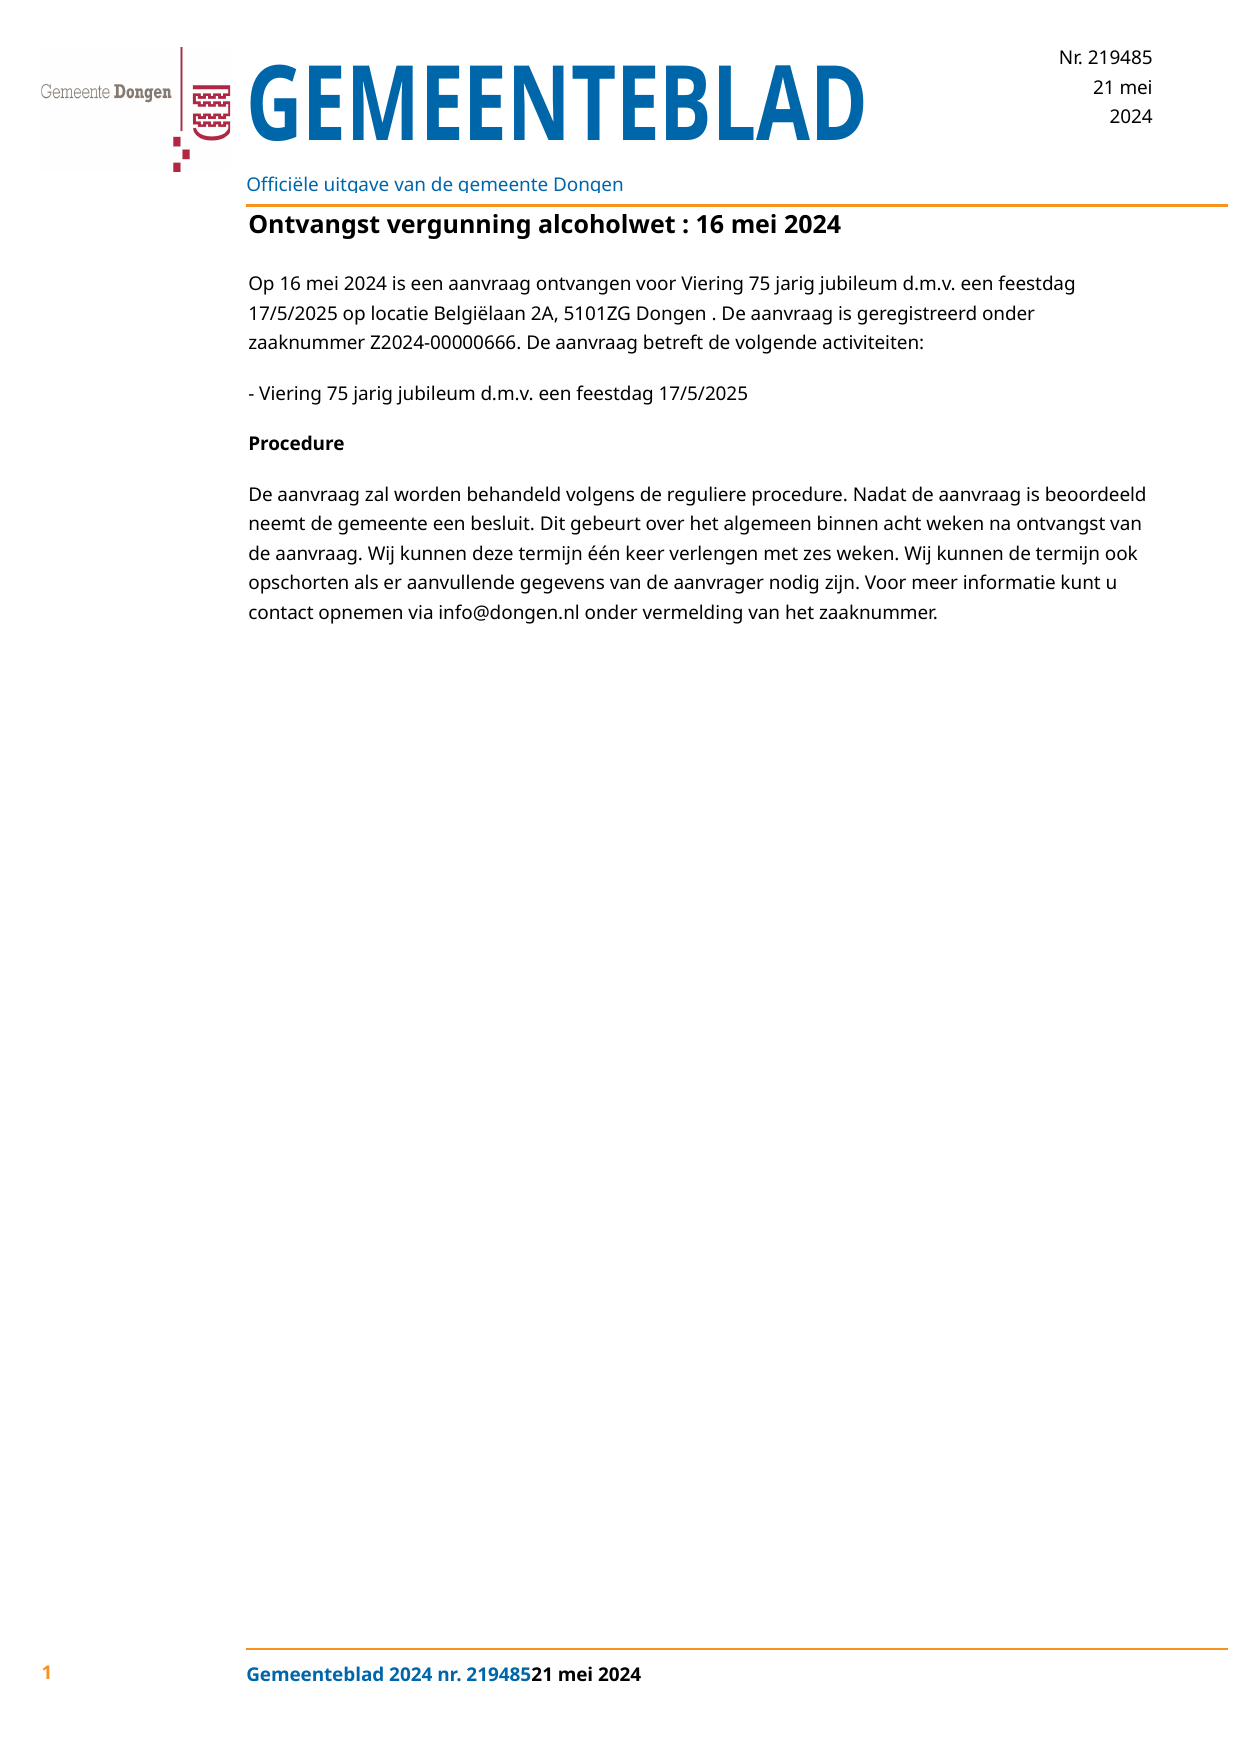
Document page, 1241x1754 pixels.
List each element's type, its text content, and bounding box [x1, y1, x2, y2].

text - Viering 75 jarig jubileum d.m.v. een feestdag 17/5/2025 [248, 380, 1152, 406]
text Procedure [248, 430, 1152, 456]
text Ontvangst vergunning alcoholwet : 16 mei 2024 [248, 207, 1152, 241]
text De aanvraag zal worden behandeld volgens de reguliere procedure. Nadat de aanvraag is beoordeeld neemt de gemeente een besluit. Dit gebeurt over het algemeen binnen acht weken na ontvangst van de aanvraag. Wij kunnen deze termijn één keer verlengen met zes weken. Wij kunnen de termijn ook opschorten als er aanvullende gegevens van de aanvrager nodig zijn. Voor meer informatie kunt u contact opnemen via info@dongen.nl onder vermelding van het zaaknummer. [248, 481, 1152, 625]
text Op 16 mei 2024 is een aanvraag ontvangen voor Viering 75 jarig jubileum d.m.v. een feestdag 17/5/2025 op locatie Belgiëlaan 2A, 5101ZG Dongen . De aanvraag is geregistreerd onder zaaknummer Z2024-00000666. De aanvraag betreft de volgende activiteiten: [248, 270, 1152, 355]
picture [41, 47, 231, 172]
